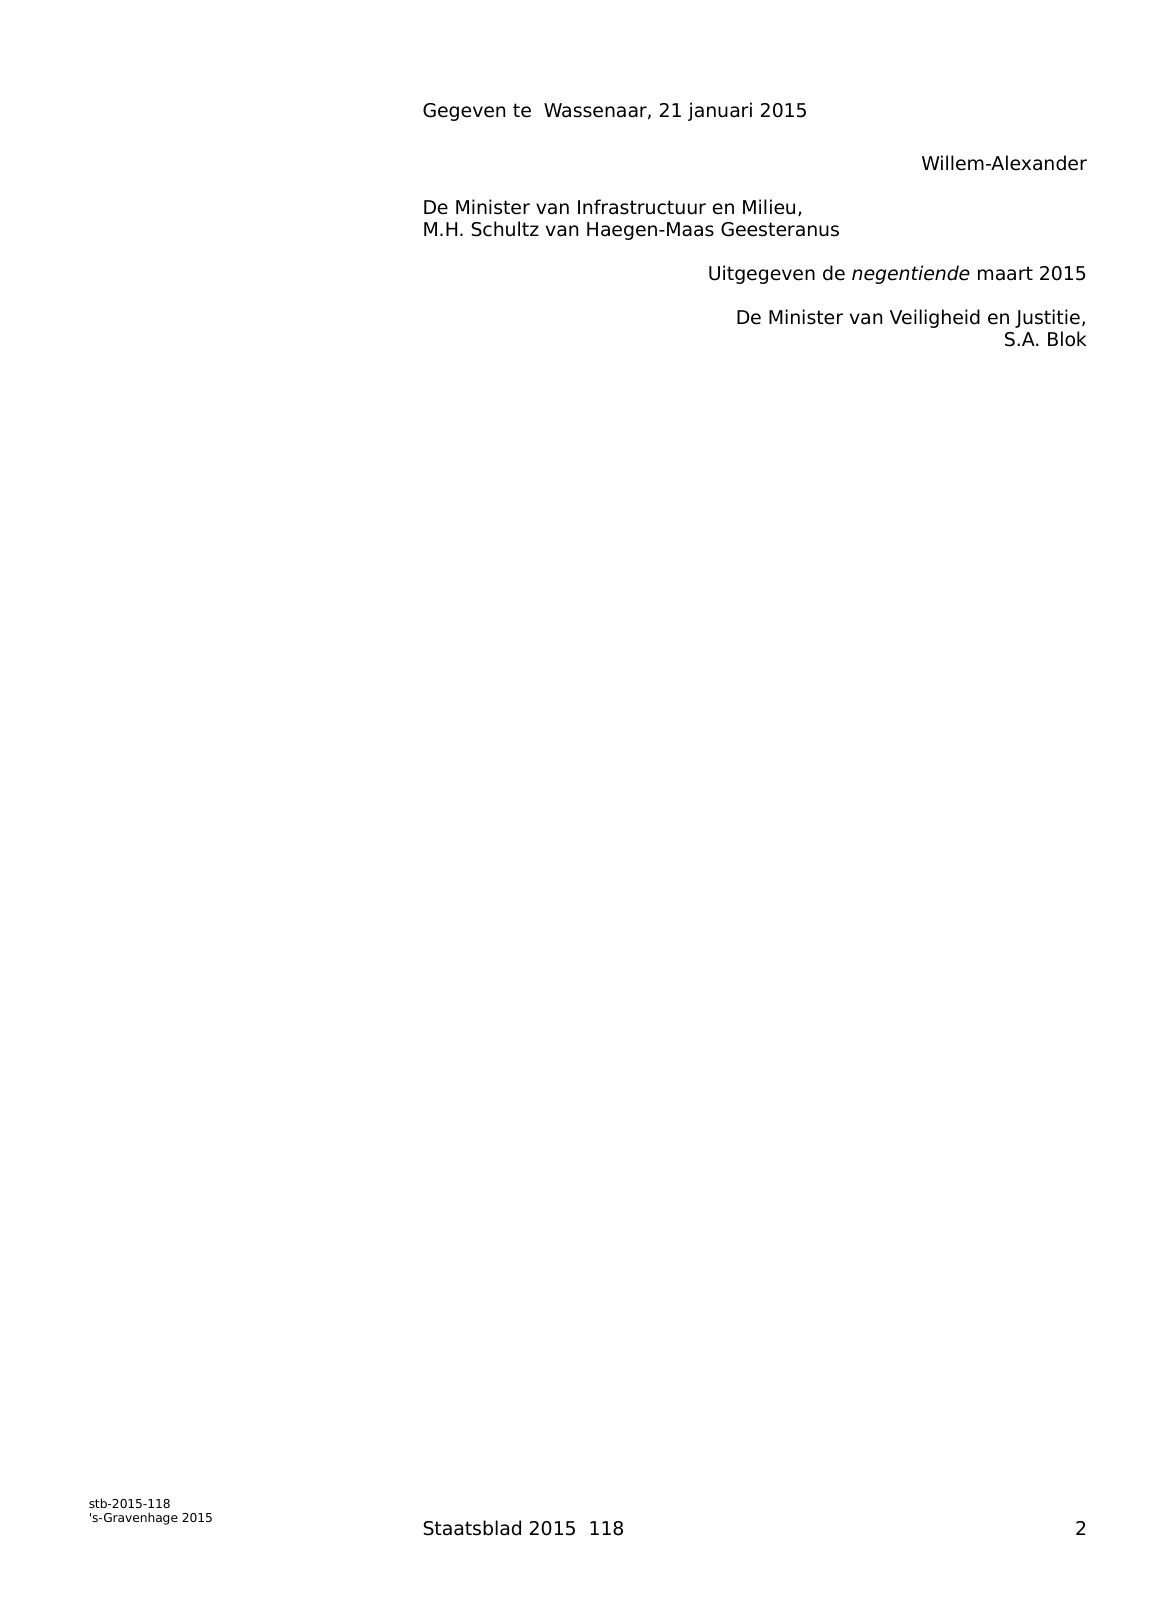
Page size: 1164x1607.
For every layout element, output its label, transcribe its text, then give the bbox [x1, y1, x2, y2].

text De Minister van Veiligheid en Justitie, S.A. Blok [422, 307, 1087, 351]
text Gegeven te Wassenaar, 21 januari 2015 [422, 100, 1087, 122]
text 's-Gravenhage 2015 [88, 1511, 323, 1525]
text De Minister van Infrastructuur en Milieu, M.H. Schultz van Haegen-Maas Geesteranus [422, 197, 1087, 241]
text Uitgegeven de negentiende maart 2015 [422, 263, 1087, 285]
text Willem-Alexander [422, 152, 1087, 174]
text stb-2015-118 [88, 1497, 323, 1511]
